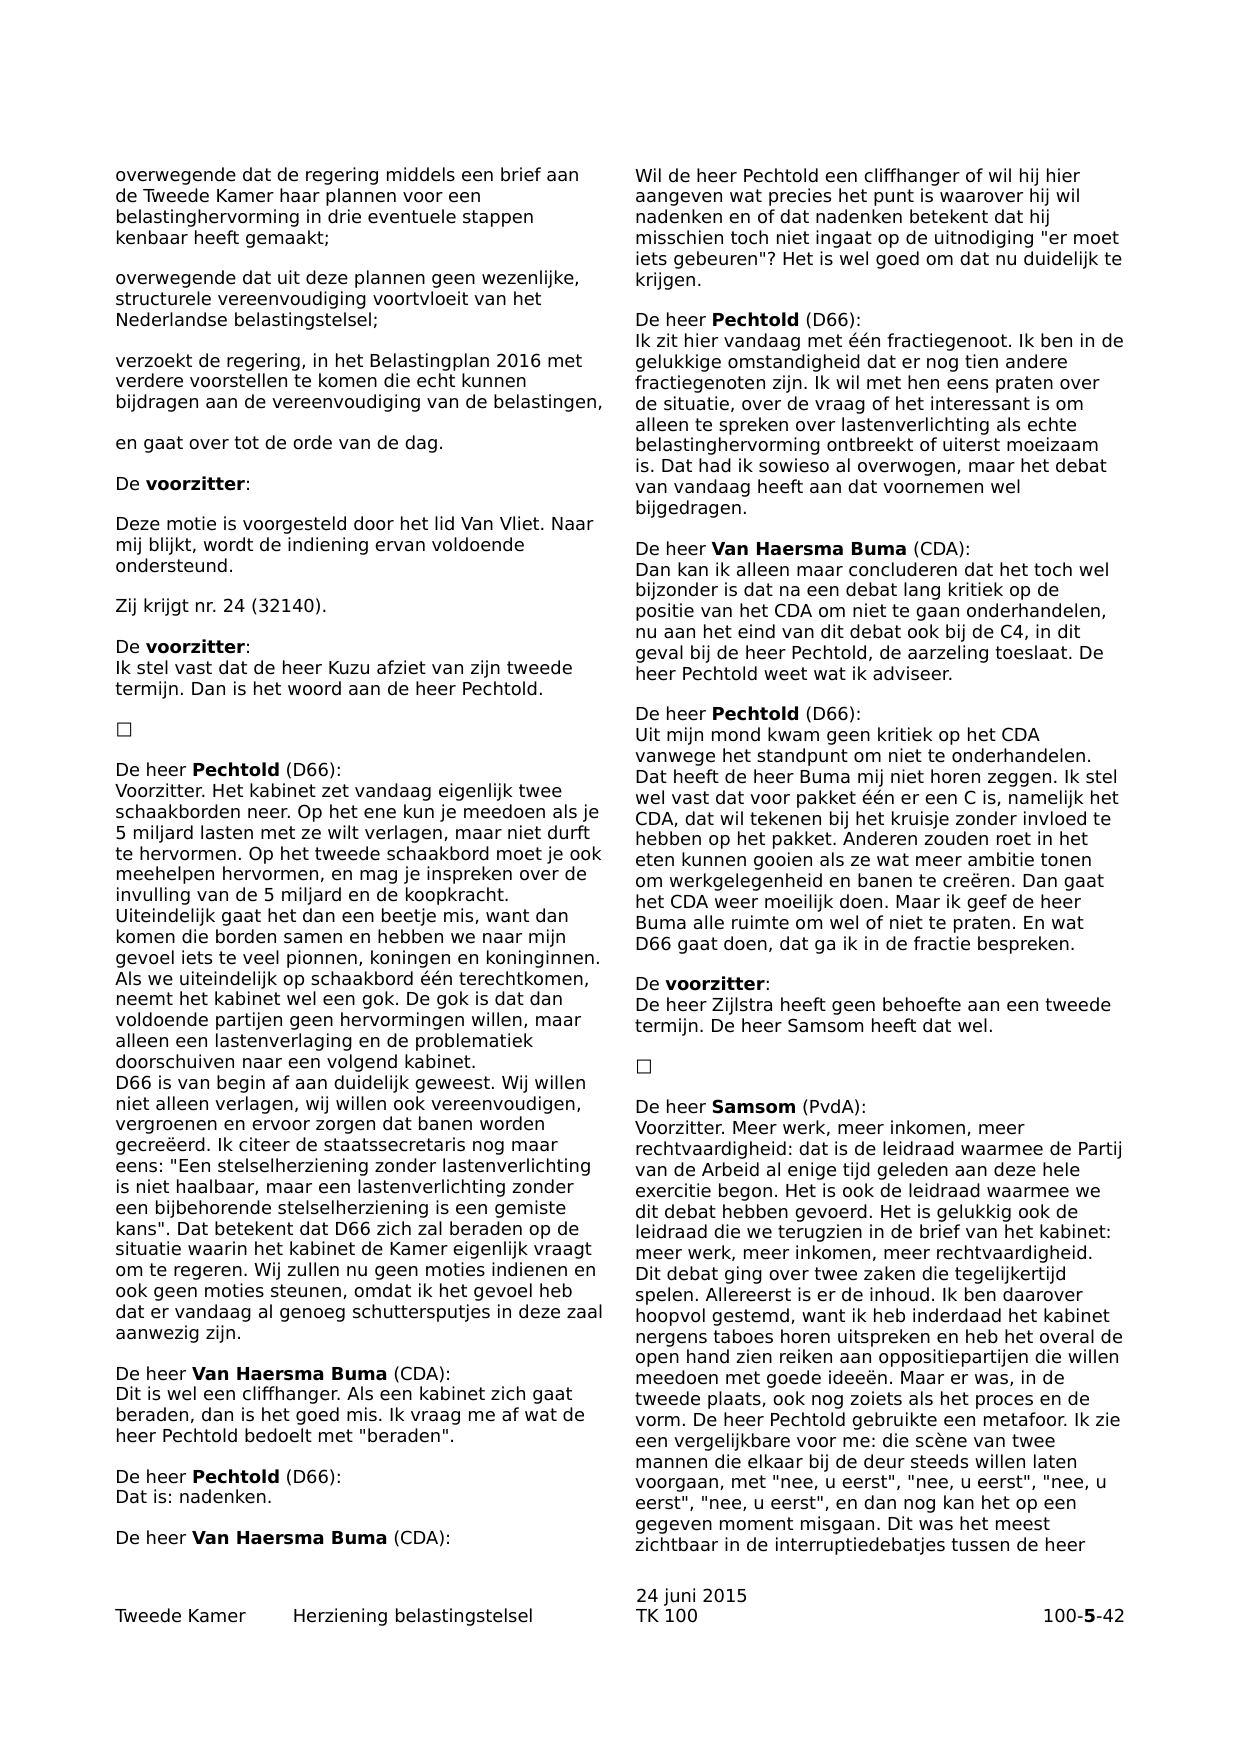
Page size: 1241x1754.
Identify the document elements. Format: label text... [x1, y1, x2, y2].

text De voorzitter: [115, 473, 605, 494]
text Dat is: nadenken. [115, 1487, 605, 1508]
text ⬜ [115, 719, 605, 740]
text Ik stel vast dat de heer Kuzu afziet van zijn tweede termijn. Dan is het woord aan de heer Pechtold. [115, 658, 605, 699]
text overwegende dat de regering middels een brief aan de Tweede Kamer haar plannen voor een belastinghervorming in drie eventuele stappen kenbaar heeft gemaakt; [115, 165, 605, 248]
text ⬜ [635, 1057, 1125, 1077]
text De heer Van Haersma Buma (CDA): [115, 1528, 605, 1549]
text D66 is van begin af aan duidelijk geweest. Wij willen niet alleen verlagen, wij willen ook vereenvoudigen, vergroenen en ervoor zorgen dat banen worden gecreëerd. Ik citeer de staatssecretaris nog maar eens: "Een stelselherziening zonder lastenverlichting is niet haalbaar, maar een lastenverlichting zonder een bijbehorende stelselherziening is een gemiste kans". Dat betekent dat D66 zich zal beraden op de situatie waarin het kabinet de Kamer eigenlijk vraagt om te regeren. Wij zullen nu geen moties indienen en ook geen moties steunen, omdat ik het gevoel heb dat er vandaag al genoeg schuttersputjes in deze zaal aanwezig zijn. [115, 1072, 605, 1343]
text Dit is wel een cliffhanger. Als een kabinet zich gaat beraden, dan is het goed mis. Ik vraag me af wat de heer Pechtold bedoelt met "beraden". [115, 1384, 605, 1447]
text De heer Pechtold (D66): [115, 760, 605, 781]
text De heer Van Haersma Buma (CDA): [115, 1363, 605, 1384]
text De heer Samsom (PvdA): [635, 1097, 1125, 1118]
text Zij krijgt nr. 24 (32140). [115, 596, 605, 617]
text Uit mijn mond kwam geen kritiek op het CDA vanwege het standpunt om niet te onderhandelen. Dat heeft de heer Buma mij niet horen zeggen. Ik stel wel vast dat voor pakket één er een C is, namelijk het CDA, dat wil tekenen bij het kruisje zonder invloed te hebben op het pakket. Anderen zouden roet in het eten kunnen gooien als ze wat meer ambitie tonen om werkgelegenheid en banen te creëren. Dan gaat het CDA weer moeilijk doen. Maar ik geef de heer Buma alle ruimte om wel of niet te praten. En wat D66 gaat doen, dat ga ik in de fractie bespreken. [635, 725, 1125, 954]
text De heer Pechtold (D66): [115, 1467, 605, 1487]
text De voorzitter: [115, 637, 605, 658]
text De heer Pechtold (D66): [635, 704, 1125, 725]
text Deze motie is voorgesteld door het lid Van Vliet. Naar mij blijkt, wordt de indiening ervan voldoende ondersteund. [115, 514, 605, 576]
text Voorzitter. Het kabinet zet vandaag eigenlijk twee schaakborden neer. Op het ene kun je meedoen als je 5 miljard lasten met ze wilt verlagen, maar niet durft te hervormen. Op het tweede schaakbord moet je ook meehelpen hervormen, en mag je inspreken over de invulling van de 5 miljard en de koopkracht. Uiteindelijk gaat het dan een beetje mis, want dan komen die borden samen en hebben we naar mijn gevoel iets te veel pionnen, koningen en koninginnen. Als we uiteindelijk op schaakbord één terechtkomen, neemt het kabinet wel een gok. De gok is dat dan voldoende partijen geen hervormingen willen, maar alleen een lastenverlaging en de problematiek doorschuiven naar een volgend kabinet. [115, 781, 605, 1072]
text Dan kan ik alleen maar concluderen dat het toch wel bijzonder is dat na een debat lang kritiek op de positie van het CDA om niet te gaan onderhandelen, nu aan het eind van dit debat ook bij de C4, in dit geval bij de heer Pechtold, de aarzeling toeslaat. De heer Pechtold weet wat ik adviseer. [635, 559, 1125, 684]
text verzoekt de regering, in het Belastingplan 2016 met verdere voorstellen te komen die echt kunnen bijdragen aan de vereenvoudiging van de belastingen, [115, 350, 605, 413]
text Voorzitter. Meer werk, meer inkomen, meer rechtvaardigheid: dat is de leidraad waarmee de Partij van de Arbeid al enige tijd geleden aan deze hele exercitie begon. Het is ook de leidraad waarmee we dit debat hebben gevoerd. Het is gelukkig ook de leidraad die we terugzien in de brief van het kabinet: meer werk, meer inkomen, meer rechtvaardigheid. [635, 1118, 1125, 1264]
text De heer Van Haersma Buma (CDA): [635, 538, 1125, 559]
text overwegende dat uit deze plannen geen wezenlijke, structurele vereenvoudiging voortvloeit van het Nederlandse belastingstelsel; [115, 268, 605, 330]
text De heer Zijlstra heeft geen behoefte aan een tweede termijn. De heer Samsom heeft dat wel. [635, 995, 1125, 1037]
text Ik zit hier vandaag met één fractiegenoot. Ik ben in de gelukkige omstandigheid dat er nog tien andere fractiegenoten zijn. Ik wil met hen eens praten over de situatie, over de vraag of het interessant is om alleen te spreken over lastenverlichting als echte belastinghervorming ontbreekt of uiterst moeizaam is. Dat had ik sowieso al overwogen, maar het debat van vandaag heeft aan dat voornemen wel bijgedragen. [635, 331, 1125, 518]
text De voorzitter: [635, 974, 1125, 995]
text De heer Pechtold (D66): [635, 310, 1125, 331]
text Dit debat ging over twee zaken die tegelijkertijd spelen. Allereerst is er de inhoud. Ik ben daarover hoopvol gestemd, want ik heb inderdaad het kabinet nergens taboes horen uitspreken en heb het overal de open hand zien reiken aan oppositiepartijen die willen meedoen met goede ideeën. Maar er was, in de tweede plaats, ook nog zoiets als het proces en de vorm. De heer Pechtold gebruikte een metafoor. Ik zie een vergelijkbare voor me: die scène van twee mannen die elkaar bij de deur steeds willen laten voorgaan, met "nee, u eerst", "nee, u eerst", "nee, u eerst", "nee, u eerst", en dan nog kan het op een gegeven moment misgaan. Dit was het meest zichtbaar in de interruptiedebatjes tussen de heer [635, 1264, 1125, 1556]
text en gaat over tot de orde van de dag. [115, 433, 605, 453]
text Wil de heer Pechtold een cliffhanger of wil hij hier aangeven wat precies het punt is waarover hij wil nadenken en of dat nadenken betekent dat hij misschien toch niet ingaat op de uitnodiging "er moet iets gebeuren"? Het is wel goed om dat nu duidelijk te krijgen. [635, 165, 1125, 290]
